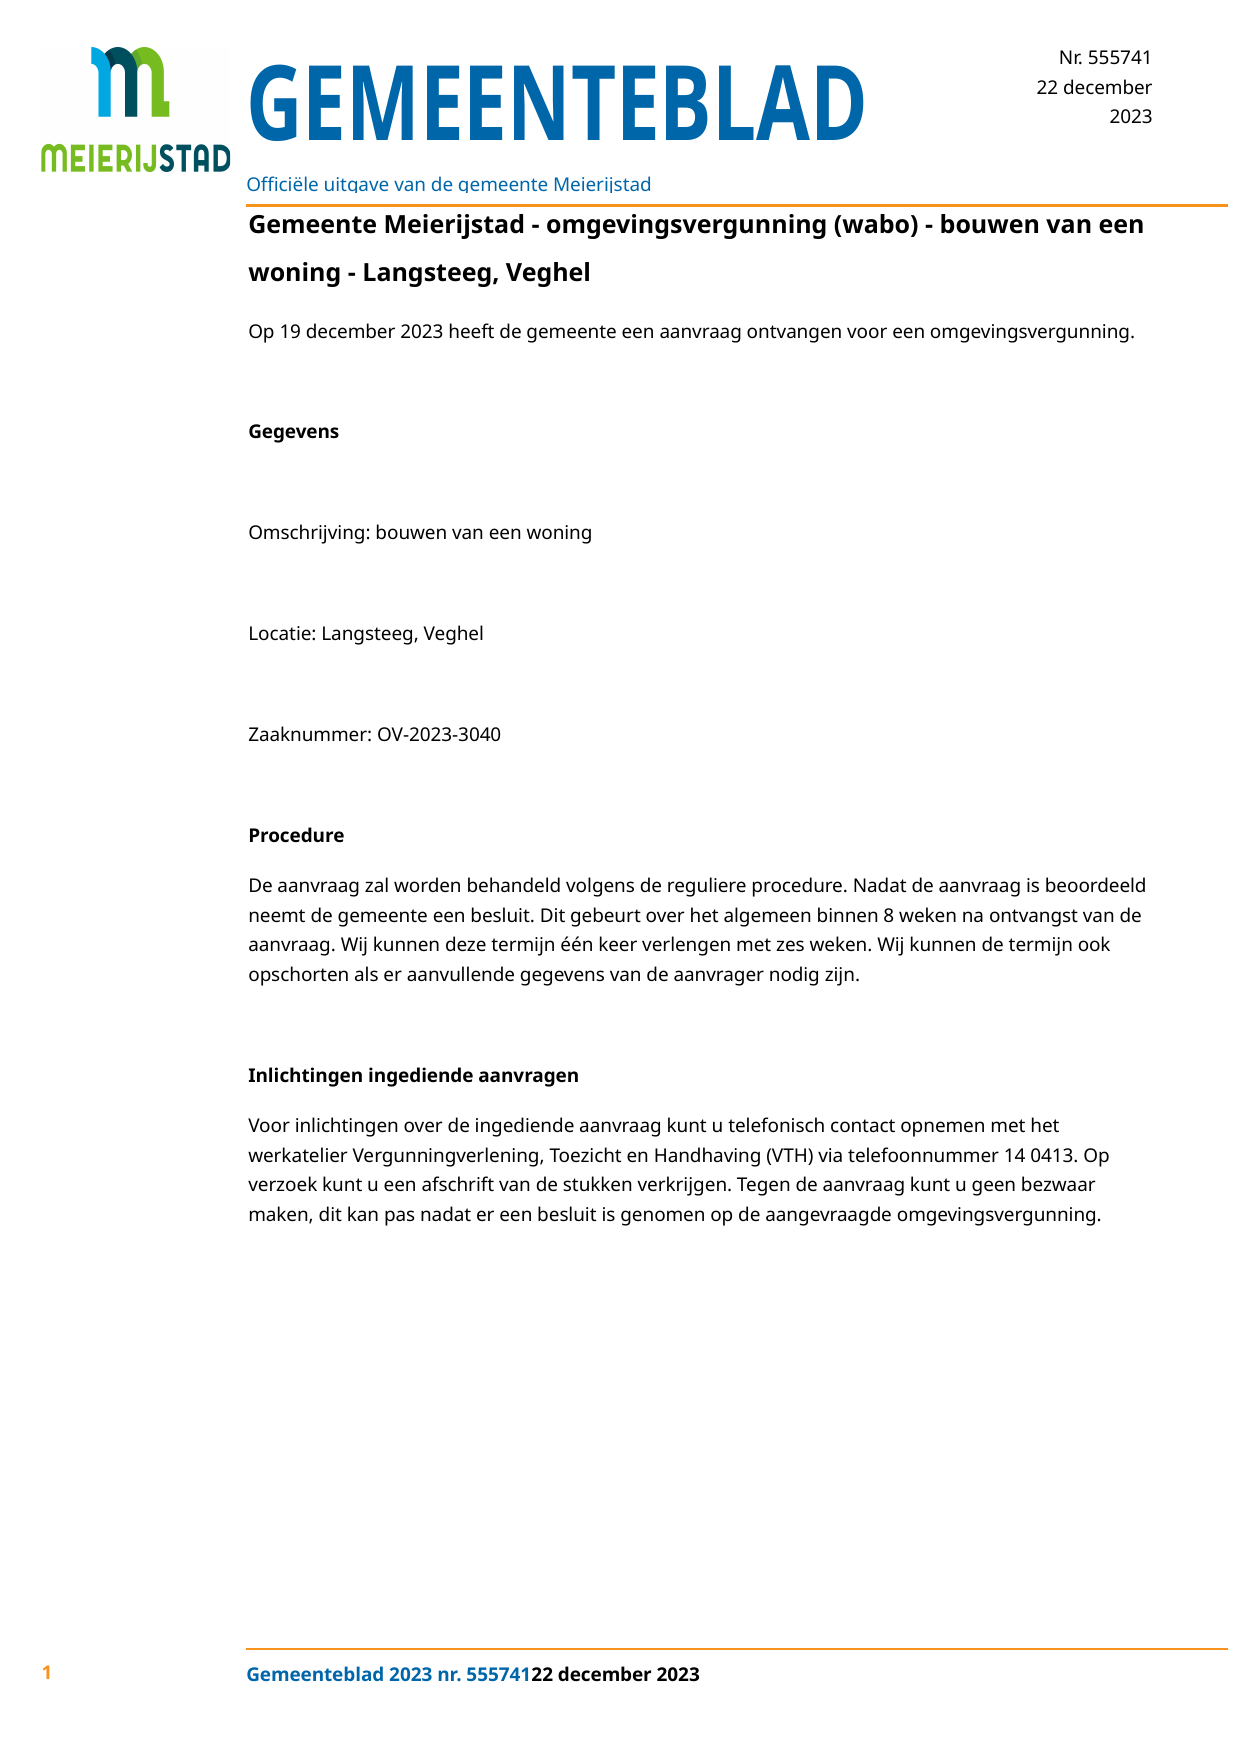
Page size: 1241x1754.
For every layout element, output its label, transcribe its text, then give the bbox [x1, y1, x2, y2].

text Omschrijving: bouwen van een woning [248, 519, 1152, 545]
text Procedure [248, 822, 1152, 848]
text Inlichtingen ingediende aanvragen [248, 1062, 1152, 1088]
text Voor inlichtingen over de ingediende aanvraag kunt u telefonisch contact opnemen met het werkatelier Vergunningverlening, Toezicht en Handhaving (VTH) via telefoonnummer 14 0413. Op verzoek kunt u een afschrift van de stukken verkrijgen. Tegen de aanvraag kunt u geen bezwaar maken, dit kan pas nadat er een besluit is genomen op de aangevraagde omgevingsvergunning. [248, 1112, 1152, 1227]
text Op 19 december 2023 heeft de gemeente een aanvraag ontvangen voor een omgevingsvergunning. [248, 318, 1152, 344]
text Locatie: Langsteeg, Veghel [248, 620, 1152, 646]
text Zaaknummer: OV-2023-3040 [248, 721, 1152, 747]
text De aanvraag zal worden behandeld volgens de reguliere procedure. Nadat de aanvraag is beoordeeld neemt de gemeente een besluit. Dit gebeurt over het algemeen binnen 8 weken na ontvangst van de aanvraag. Wij kunnen deze termijn één keer verlengen met zes weken. Wij kunnen de termijn ook opschorten als er aanvullende gegevens van de aanvrager nodig zijn. [248, 872, 1152, 987]
text Gemeente Meierijstad - omgevingsvergunning (wabo) - bouwen van een woning - Langsteeg, Veghel [248, 207, 1152, 288]
text Gegevens [248, 419, 1152, 444]
picture [41, 47, 231, 172]
